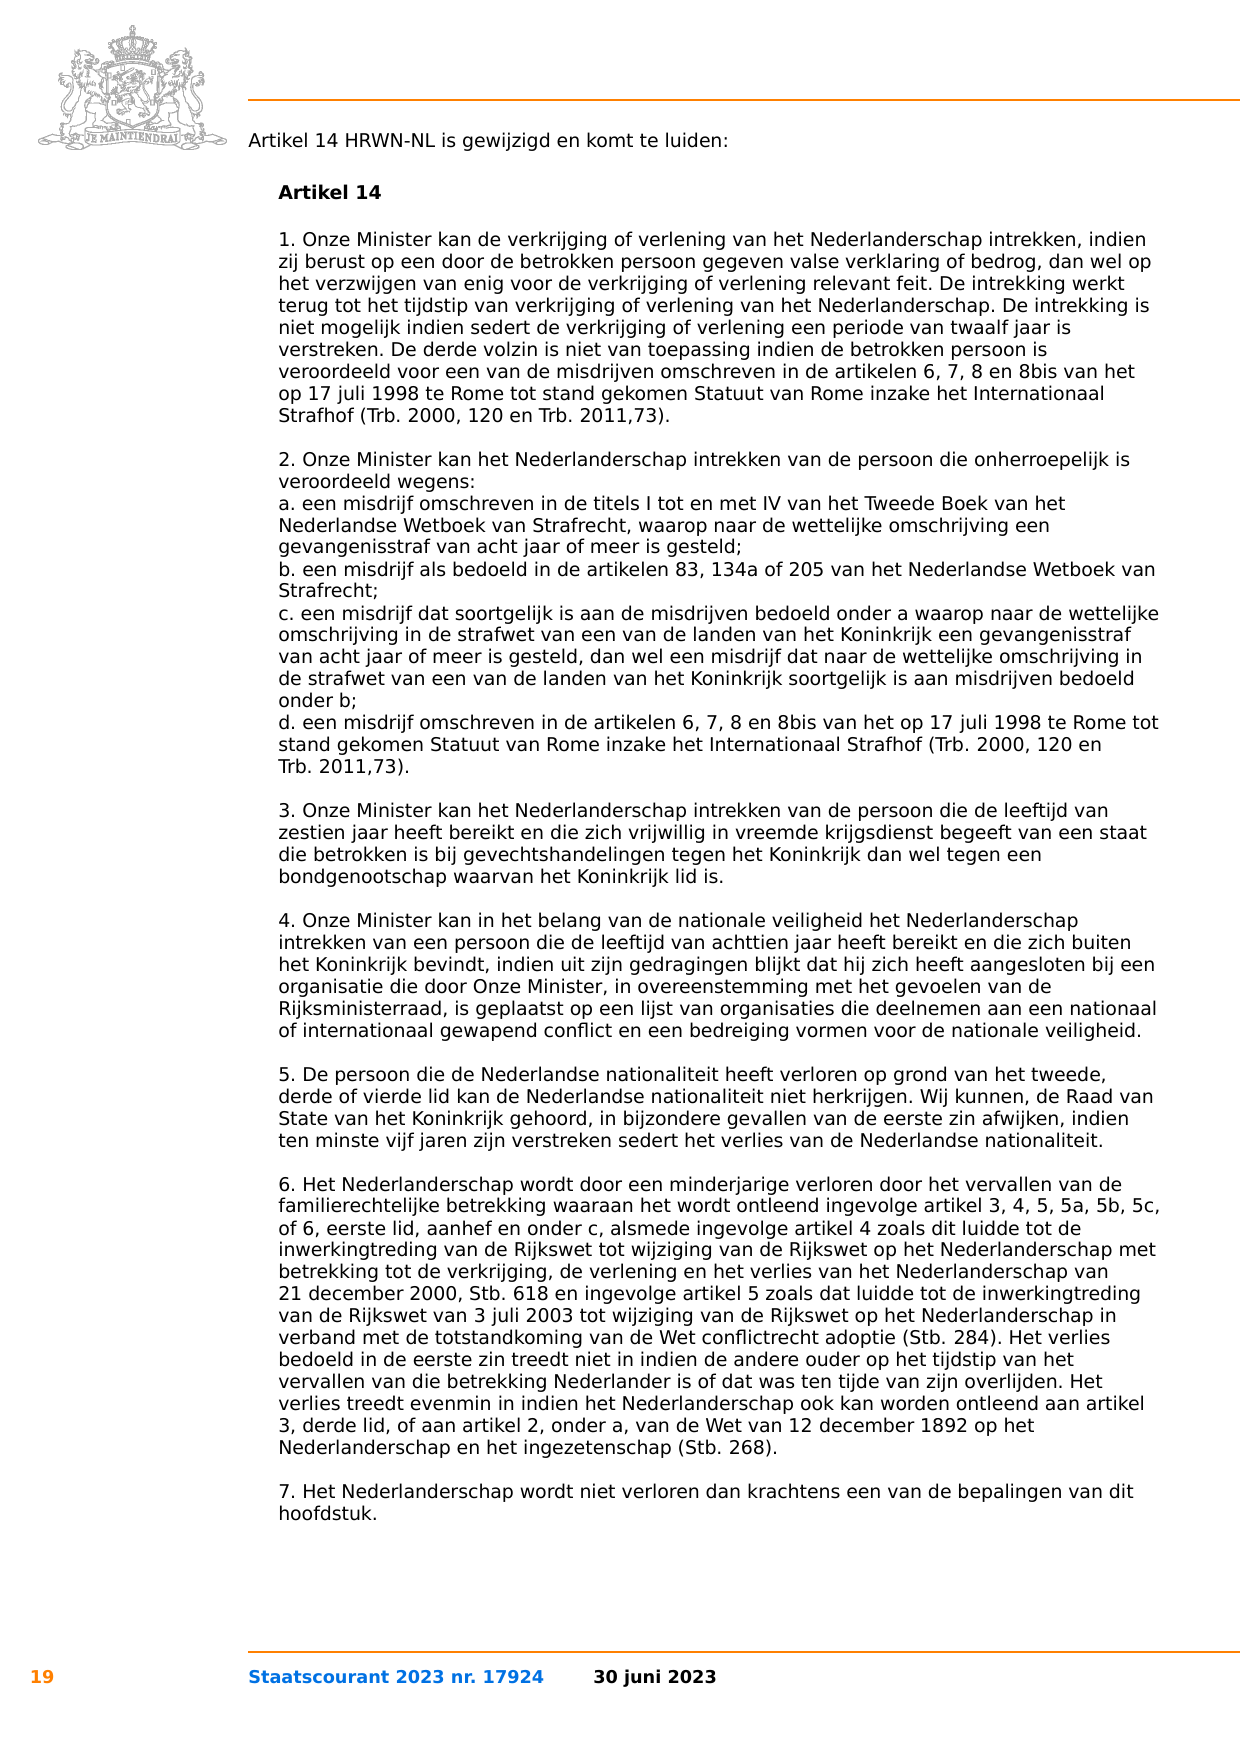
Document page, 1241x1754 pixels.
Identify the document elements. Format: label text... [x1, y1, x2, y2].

text d. een misdrijf omschreven in de artikelen 6, 7, 8 en 8bis van het op 17 juli 1998 te Rome tot stand gekomen Statuut van Rome inzake het Internationaal Strafhof (Trb. 2000, 120 en Trb. 2011,73). [278, 712, 1163, 778]
text Artikel 14 HRWN-NL is gewijzigd en komt te luiden: [248, 130, 1163, 152]
text 6. Het Nederlanderschap wordt door een minderjarige verloren door het vervallen van de familierechtelijke betrekking waaraan het wordt ontleend ingevolge artikel 3, 4, 5, 5a, 5b, 5c, of 6, eerste lid, aanhef en onder c, alsmede ingevolge artikel 4 zoals dit luidde tot de inwerkingtreding van de Rijkswet tot wijziging van de Rijkswet op het Nederlanderschap met betrekking tot de verkrijging, de verlening en het verlies van het Nederlanderschap van 21 december 2000, Stb. 618 en ingevolge artikel 5 zoals dat luidde tot de inwerkingtreding van de Rijkswet van 3 juli 2003 tot wijziging van de Rijkswet op het Nederlanderschap in verband met de totstandkoming van de Wet conflictrecht adoptie (Stb. 284). Het verlies bedoeld in de eerste zin treedt niet in indien de andere ouder op het tijdstip van het vervallen van die betrekking Nederlander is of dat was ten tijde van zijn overlijden. Het verlies treedt evenmin in indien het Nederlanderschap ook kan worden ontleend aan artikel 3, derde lid, of aan artikel 2, onder a, van de Wet van 12 december 1892 op het Nederlanderschap en het ingezetenschap (Stb. 268). [278, 1173, 1163, 1459]
text 3. Onze Minister kan het Nederlanderschap intrekken van de persoon die de leeftijd van zestien jaar heeft bereikt en die zich vrijwillig in vreemde krijgsdienst begeeft van een staat die betrokken is bij gevechtshandelingen tegen het Koninkrijk dan wel tegen een bondgenootschap waarvan het Koninkrijk lid is. [278, 800, 1163, 888]
text 2. Onze Minister kan het Nederlanderschap intrekken van de persoon die onherroepelijk is veroordeeld wegens: [278, 448, 1163, 492]
text 4. Onze Minister kan in het belang van de nationale veiligheid het Nederlanderschap intrekken van een persoon die de leeftijd van achttien jaar heeft bereikt en die zich buiten het Koninkrijk bevindt, indien uit zijn gedragingen blijkt dat hij zich heeft aangesloten bij een organisatie die door Onze Minister, in overeenstemming met het gevoelen van de Rijksministerraad, is geplaatst op een lijst van organisaties die deelnemen aan een nationaal of internationaal gewapend conflict en een bedreiging vormen voor de nationale veiligheid. [278, 910, 1163, 1042]
text b. een misdrijf als bedoeld in de artikelen 83, 134a of 205 van het Nederlandse Wetboek van Strafrecht; [278, 558, 1163, 602]
text a. een misdrijf omschreven in de titels I tot en met IV van het Tweede Boek van het Nederlandse Wetboek van Strafrecht, waarop naar de wettelijke omschrijving een gevangenisstraf van acht jaar of meer is gesteld; [278, 492, 1163, 558]
picture [38, 25, 227, 150]
text 7. Het Nederlanderschap wordt niet verloren dan krachtens een van de bepalingen van dit hoofdstuk. [278, 1481, 1163, 1525]
text c. een misdrijf dat soortgelijk is aan de misdrijven bedoeld onder a waarop naar de wettelijke omschrijving in de strafwet van een van de landen van het Koninkrijk een gevangenisstraf van acht jaar of meer is gesteld, dan wel een misdrijf dat naar de wettelijke omschrijving in de strafwet van een van de landen van het Koninkrijk soortgelijk is aan misdrijven bedoeld onder b; [278, 602, 1163, 712]
text 5. De persoon die de Nederlandse nationaliteit heeft verloren op grond van het tweede, derde of vierde lid kan de Nederlandse nationaliteit niet herkrijgen. Wij kunnen, de Raad van State van het Koninkrijk gehoord, in bijzondere gevallen van de eerste zin afwijken, indien ten minste vijf jaren zijn verstreken sedert het verlies van de Nederlandse nationaliteit. [278, 1064, 1163, 1152]
subtitle Artikel 14 [278, 182, 1163, 204]
text 1. Onze Minister kan de verkrijging of verlening van het Nederlanderschap intrekken, indien zij berust op een door de betrokken persoon gegeven valse verklaring of bedrog, dan wel op het verzwijgen van enig voor de verkrijging of verlening relevant feit. De intrekking werkt terug tot het tijdstip van verkrijging of verlening van het Nederlanderschap. De intrekking is niet mogelijk indien sedert de verkrijging of verlening een periode van twaalf jaar is verstreken. De derde volzin is niet van toepassing indien de betrokken persoon is veroordeeld voor een van de misdrijven omschreven in de artikelen 6, 7, 8 en 8bis van het op 17 juli 1998 te Rome tot stand gekomen Statuut van Rome inzake het Internationaal Strafhof (Trb. 2000, 120 en Trb. 2011,73). [278, 229, 1163, 427]
